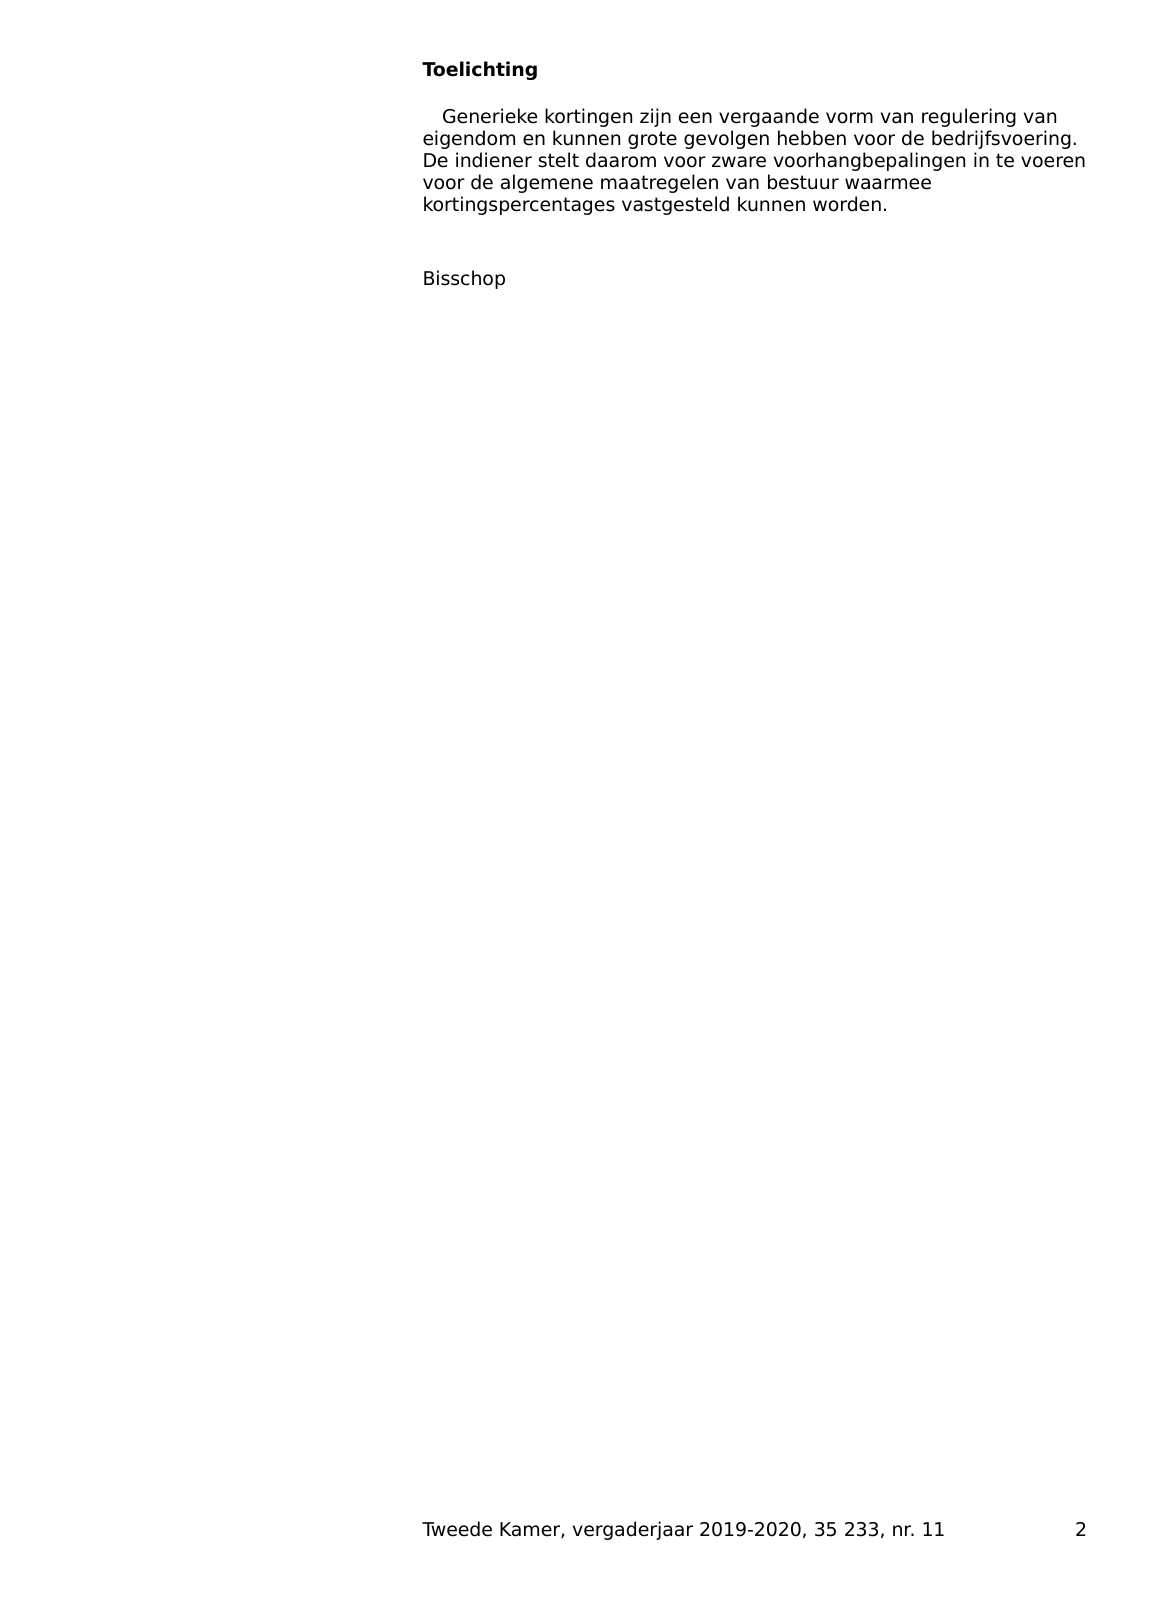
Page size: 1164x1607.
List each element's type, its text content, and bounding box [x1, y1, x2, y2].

text Generieke kortingen zijn een vergaande vorm van regulering van eigendom en kunnen grote gevolgen hebben voor de bedrijfsvoering. De indiener stelt daarom voor zware voorhangbepalingen in te voeren voor de algemene maatregelen van bestuur waarmee kortingspercentages vastgesteld kunnen worden. [422, 106, 1087, 216]
text Bisschop [422, 246, 1087, 290]
subtitle Toelichting [422, 59, 1087, 81]
